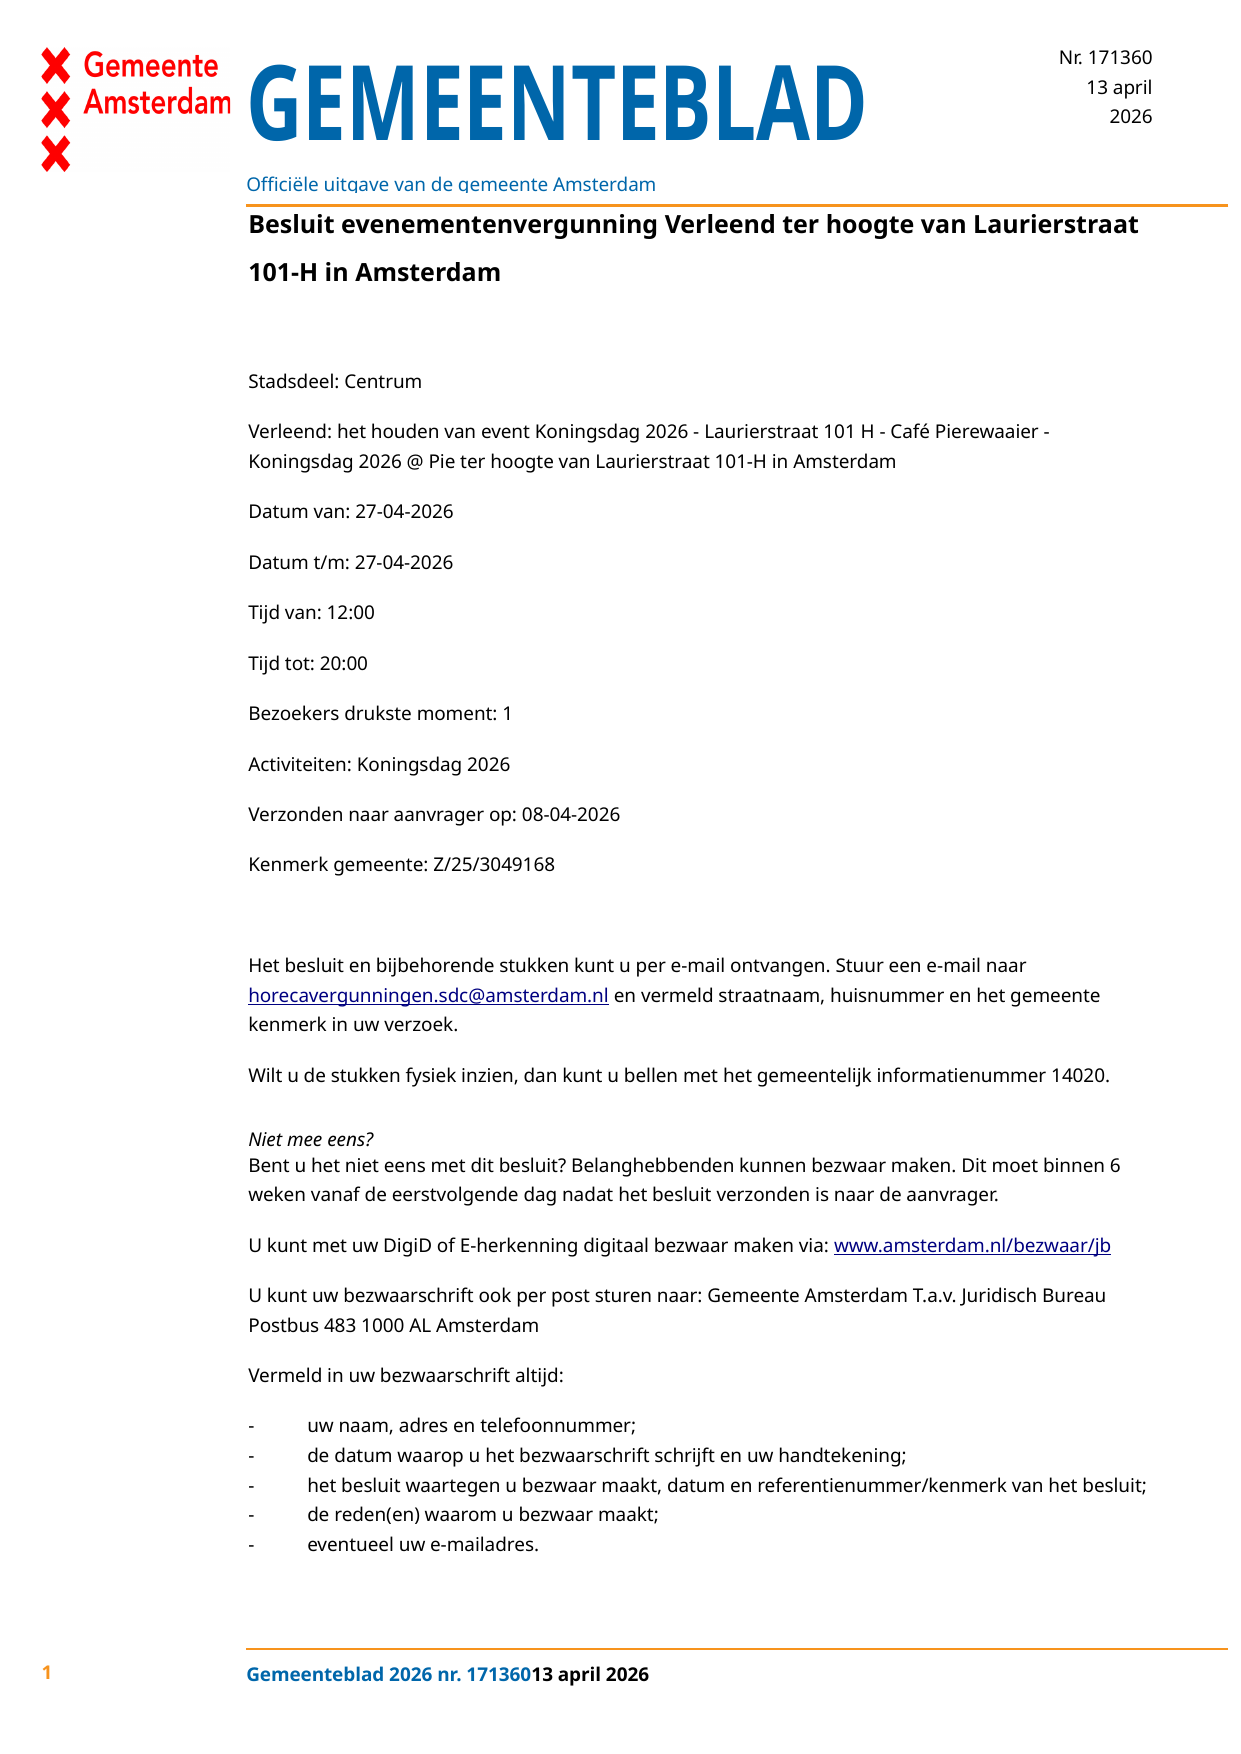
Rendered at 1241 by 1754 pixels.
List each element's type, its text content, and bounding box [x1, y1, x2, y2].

text Niet mee eens? [248, 1126, 1152, 1152]
text Tijd tot: 20:00 [248, 650, 1152, 676]
text U kunt met uw DigiD of E-herkenning digitaal bezwaar maken via: www.amsterdam.nl/bezwaar/jb [248, 1232, 1152, 1257]
list de reden(en) waarom u bezwaar maakt; [248, 1501, 1152, 1527]
text Wilt u de stukken fysiek inzien, dan kunt u bellen met het gemeentelijk informatienummer 14020. [248, 1062, 1152, 1088]
text Activiteiten: Koningsdag 2026 [248, 751, 1152, 777]
text Het besluit en bijbehorende stukken kunt u per e-mail ontvangen. Stuur een e-mail naar horecavergunningen.sdc@amsterdam.nl en vermeld straatnaam, huisnummer en het gemeente kenmerk in uw verzoek. [248, 952, 1152, 1037]
list de datum waarop u het bezwaarschrift schrijft en uw handtekening; [248, 1442, 1152, 1468]
text Datum t/m: 27-04-2026 [248, 549, 1152, 575]
text Verzonden naar aanvrager op: 08-04-2026 [248, 801, 1152, 827]
text Tijd van: 12:00 [248, 599, 1152, 625]
text Bent u het niet eens met dit besluit? Belanghebbenden kunnen bezwaar maken. Dit moet binnen 6 weken vanaf de eerstvolgende dag nadat het besluit verzonden is naar de aanvrager. [248, 1152, 1152, 1207]
text Bezoekers drukste moment: 1 [248, 700, 1152, 726]
text Vermeld in uw bezwaarschrift altijd: [248, 1362, 1152, 1388]
text U kunt uw bezwaarschrift ook per post sturen naar: Gemeente Amsterdam T.a.v. Juridisch Bureau Postbus 483 1000 AL Amsterdam [248, 1282, 1152, 1337]
text Kenmerk gemeente: Z/25/3049168 [248, 852, 1152, 877]
picture [41, 47, 231, 172]
list het besluit waartegen u bezwaar maakt, datum en referentienummer/kenmerk van het besluit; [248, 1472, 1152, 1497]
text Stadsdeel: Centrum [248, 368, 1152, 394]
text Verleend: het houden van event Koningsdag 2026 - Laurierstraat 101 H - Café Pierewaaier - Koningsdag 2026 @ Pie ter hoogte van Laurierstraat 101-H in Amsterdam [248, 419, 1152, 474]
text Besluit evenementenvergunning Verleend ter hoogte van Laurierstraat 101-H in Amsterdam [248, 207, 1152, 288]
text Datum van: 27-04-2026 [248, 499, 1152, 524]
list uw naam, adres en telefoonnummer; [248, 1413, 1152, 1438]
list eventueel uw e-mailadres. [248, 1531, 1152, 1557]
